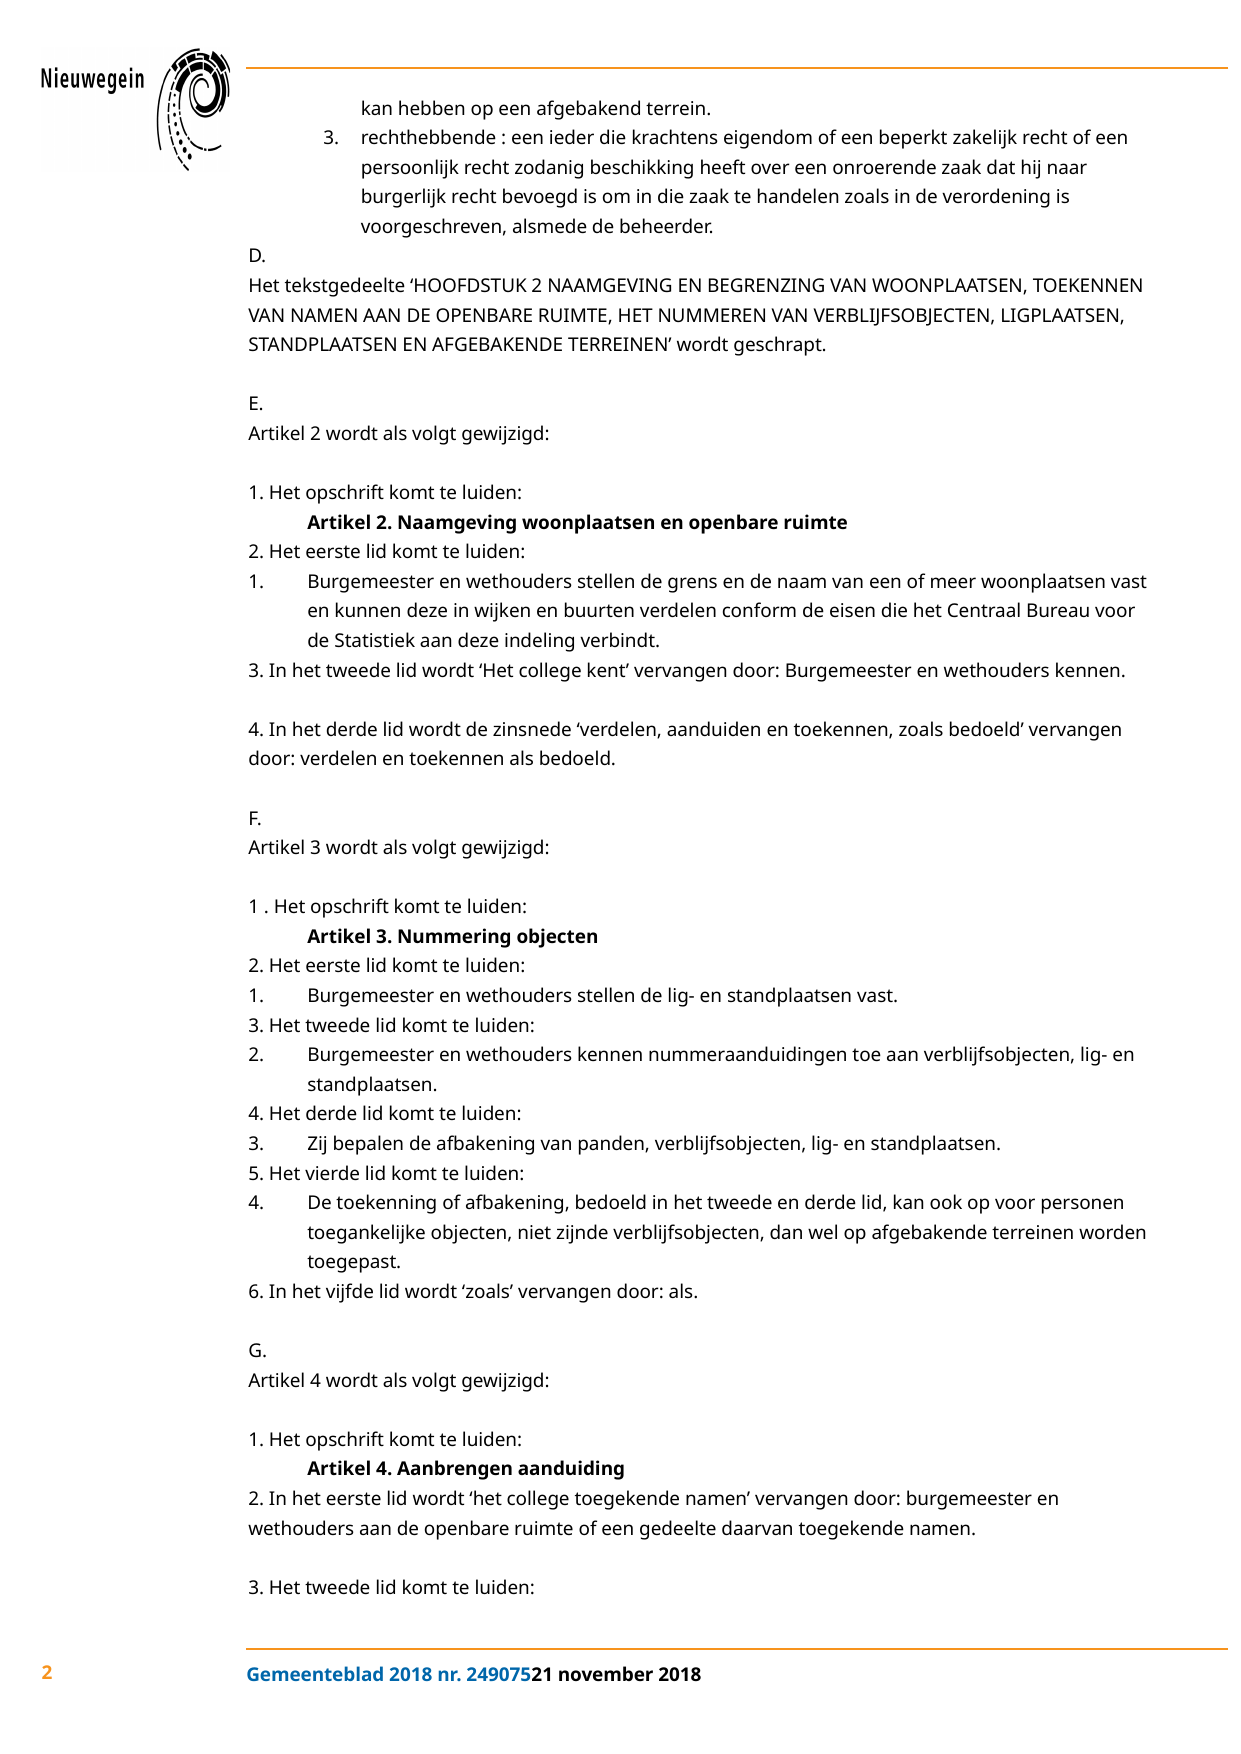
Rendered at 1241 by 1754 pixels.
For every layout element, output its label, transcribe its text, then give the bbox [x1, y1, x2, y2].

list Burgemeester en wethouders stellen de lig- en standplaatsen vast. [248, 982, 1152, 1008]
text 1 . Het opschrift komt te luiden: [248, 893, 1152, 919]
list De toekenning of afbakening, bedoeld in het tweede en derde lid, kan ook op voor personen toegankelijke objecten, niet zijnde verblijfsobjecten, dan wel op afgebakende terreinen worden toegepast. [248, 1189, 1152, 1274]
text 4. In het derde lid wordt de zinsnede ‘verdelen, aanduiden en toekennen, zoals bedoeld’ vervangen door: verdelen en toekennen als bedoeld. [248, 716, 1152, 771]
text Artikel 3 wordt als volgt gewijzigd: [248, 834, 1152, 860]
text D. [248, 243, 1152, 268]
text Artikel 4 wordt als volgt gewijzigd: [248, 1367, 1152, 1393]
list Burgemeester en wethouders stellen de grens en de naam van een of meer woonplaatsen vast en kunnen deze in wijken en buurten verdelen conform de eisen die het Centraal Bureau voor de Statistiek aan deze indeling verbindt. [248, 568, 1152, 653]
picture [41, 47, 231, 172]
text 4. Het derde lid komt te luiden: [248, 1101, 1152, 1126]
text 3. In het tweede lid wordt ‘Het college kent’ vervangen door: Burgemeester en wethouders kennen. [248, 657, 1152, 683]
text 1. Het opschrift komt te luiden: [248, 479, 1152, 505]
text 5. Het vierde lid komt te luiden: [248, 1160, 1152, 1186]
text Artikel 2 wordt als volgt gewijzigd: [248, 420, 1152, 446]
text 1. Het opschrift komt te luiden: [248, 1426, 1152, 1452]
text F. [248, 805, 1152, 831]
list Zij bepalen de afbakening van panden, verblijfsobjecten, lig- en standplaatsen. [248, 1130, 1152, 1156]
text 3. Het tweede lid komt te luiden: [248, 1574, 1152, 1600]
list Burgemeester en wethouders kennen nummeraanduidingen toe aan verblijfsobjecten, lig- en standplaatsen. [248, 1041, 1152, 1097]
text G. [248, 1337, 1152, 1363]
text 2. Het eerste lid komt te luiden: [248, 953, 1152, 978]
list Artikel 3. Nummering objecten [248, 923, 1152, 949]
text E. [248, 391, 1152, 416]
list rechthebbende : een ieder die krachtens eigendom of een beperkt zakelijk recht of een persoonlijk recht zodanig beschikking heeft over een onroerende zaak dat hij naar burgerlijk recht bevoegd is om in die zaak te handelen zoals in de verordening is voorgeschreven, alsmede de beheerder. [323, 124, 1152, 239]
text 2. Het eerste lid komt te luiden: [248, 538, 1152, 564]
list kan hebben op een afgebakend terrein. [323, 95, 1152, 121]
text 3. Het tweede lid komt te luiden: [248, 1012, 1152, 1038]
text 2. In het eerste lid wordt ‘het college toegekende namen’ vervangen door: burgemeester en wethouders aan de openbare ruimte of een gedeelte daarvan toegekende namen. [248, 1485, 1152, 1541]
text 6. In het vijfde lid wordt ‘zoals’ vervangen door: als. [248, 1278, 1152, 1304]
list Artikel 4. Aanbrengen aanduiding [248, 1456, 1152, 1481]
list Artikel 2. Naamgeving woonplaatsen en openbare ruimte [248, 509, 1152, 535]
text Het tekstgedeelte ‘HOOFDSTUK 2 NAAMGEVING EN BEGRENZING VAN WOONPLAATSEN, TOEKENNEN VAN NAMEN AAN DE OPENBARE RUIMTE, HET NUMMEREN VAN VERBLIJFSOBJECTEN, LIGPLAATSEN, STANDPLAATSEN EN AFGEBAKENDE TERREINEN’ wordt geschrapt. [248, 272, 1152, 357]
